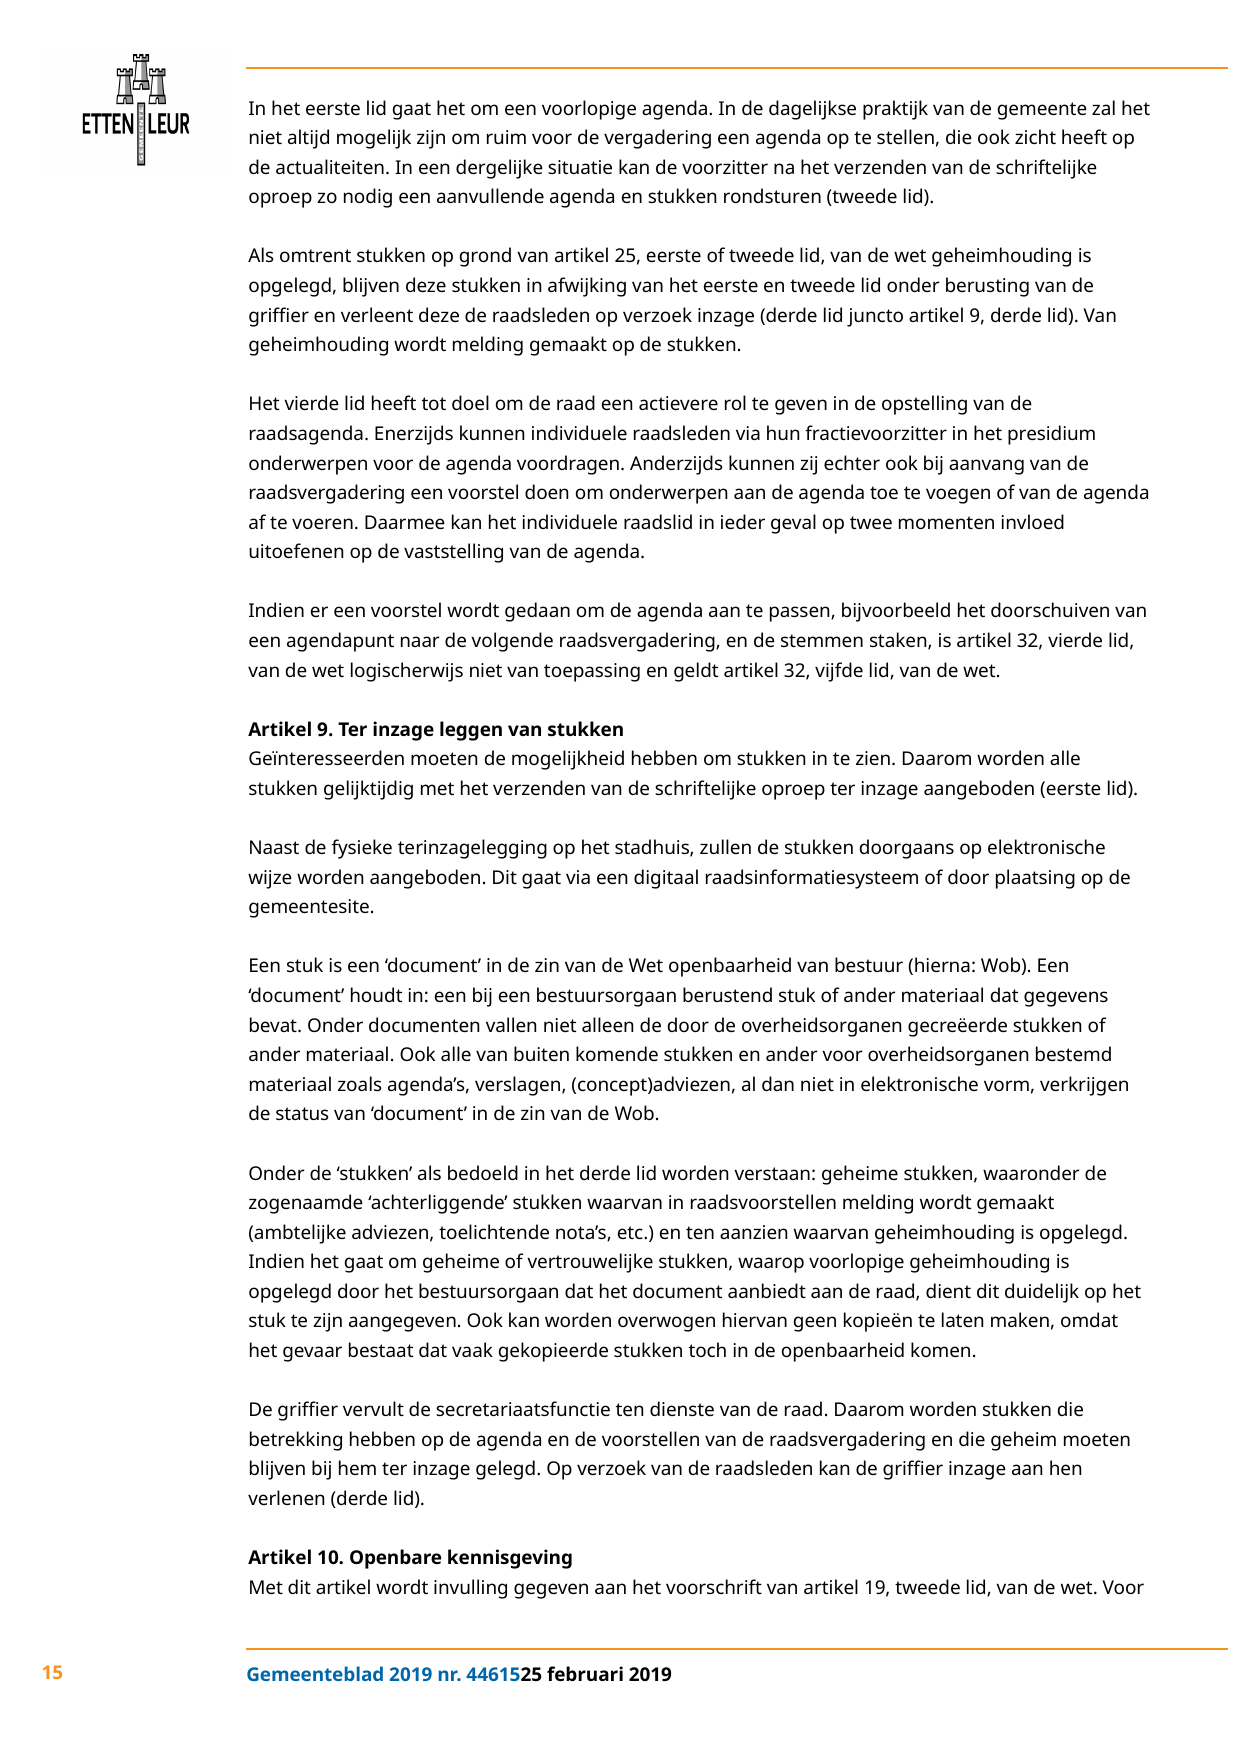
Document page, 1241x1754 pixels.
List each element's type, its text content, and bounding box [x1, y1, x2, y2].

picture [41, 47, 231, 172]
text Als omtrent stukken op grond van artikel 25, eerste of tweede lid, van de wet geheimhouding is opgelegd, blijven deze stukken in afwijking van het eerste en tweede lid onder berusting van de griffier en verleent deze de raadsleden op verzoek inzage (derde lid juncto artikel 9, derde lid). Van geheimhouding wordt melding gemaakt op de stukken. [248, 243, 1152, 357]
text Artikel 10. Openbare kennisgeving [248, 1544, 1152, 1570]
text In het eerste lid gaat het om een voorlopige agenda. In de dagelijkse praktijk van de gemeente zal het niet altijd mogelijk zijn om ruim voor de vergadering een agenda op te stellen, die ook zicht heeft op de actualiteiten. In een dergelijke situatie kan de voorzitter na het verzenden van de schriftelijke oproep zo nodig een aanvullende agenda en stukken rondsturen (tweede lid). [248, 95, 1152, 209]
text Geïnteresseerden moeten de mogelijkheid hebben om stukken in te zien. Daarom worden alle stukken gelijktijdig met het verzenden van de schriftelijke oproep ter inzage aangeboden (eerste lid). [248, 746, 1152, 801]
text Indien er een voorstel wordt gedaan om de agenda aan te passen, bijvoorbeeld het doorschuiven van een agendapunt naar de volgende raadsvergadering, en de stemmen staken, is artikel 32, vierde lid, van de wet logischerwijs niet van toepassing en geldt artikel 32, vijfde lid, van de wet. [248, 598, 1152, 683]
text Onder de ‘stukken’ als bedoeld in het derde lid worden verstaan: geheime stukken, waaronder de zogenaamde ‘achterliggende’ stukken waarvan in raadsvoorstellen melding wordt gemaakt (ambtelijke adviezen, toelichtende nota’s, etc.) en ten aanzien waarvan geheimhouding is opgelegd. Indien het gaat om geheime of vertrouwelijke stukken, waarop voorlopige geheimhouding is opgelegd door het bestuursorgaan dat het document aanbiedt aan de raad, dient dit duidelijk op het stuk te zijn aangegeven. Ook kan worden overwogen hiervan geen kopieën te laten maken, omdat het gevaar bestaat dat vaak gekopieerde stukken toch in de openbaarheid komen. [248, 1160, 1152, 1363]
text Het vierde lid heeft tot doel om de raad een actievere rol te geven in de opstelling van de raadsagenda. Enerzijds kunnen individuele raadsleden via hun fractievoorzitter in het presidium onderwerpen voor de agenda voordragen. Anderzijds kunnen zij echter ook bij aanvang van de raadsvergadering een voorstel doen om onderwerpen aan de agenda toe te voegen of van de agenda af te voeren. Daarmee kan het individuele raadslid in ieder geval op twee momenten invloed uitoefenen op de vaststelling van de agenda. [248, 391, 1152, 564]
text Een stuk is een ‘document’ in de zin van de Wet openbaarheid van bestuur (hierna: Wob). Een ‘document’ houdt in: een bij een bestuursorgaan berustend stuk of ander materiaal dat gegevens bevat. Onder documenten vallen niet alleen de door de overheidsorganen gecreëerde stukken of ander materiaal. Ook alle van buiten komende stukken en ander voor overheidsorganen bestemd materiaal zoals agenda’s, verslagen, (concept)adviezen, al dan niet in elektronische vorm, verkrijgen de status van ‘document’ in de zin van de Wob. [248, 953, 1152, 1126]
text Artikel 9. Ter inzage leggen van stukken [248, 716, 1152, 742]
text De griffier vervult de secretariaatsfunctie ten dienste van de raad. Daarom worden stukken die betrekking hebben op de agenda en de voorstellen van de raadsvergadering en die geheim moeten blijven bij hem ter inzage gelegd. Op verzoek van de raadsleden kan de griffier inzage aan hen verlenen (derde lid). [248, 1396, 1152, 1511]
text Naast de fysieke terinzagelegging op het stadhuis, zullen de stukken doorgaans op elektronische wijze worden aangeboden. Dit gaat via een digitaal raadsinformatiesysteem of door plaatsing op de gemeentesite. [248, 834, 1152, 919]
text Met dit artikel wordt invulling gegeven aan het voorschrift van artikel 19, tweede lid, van de wet. Voor [248, 1574, 1152, 1600]
